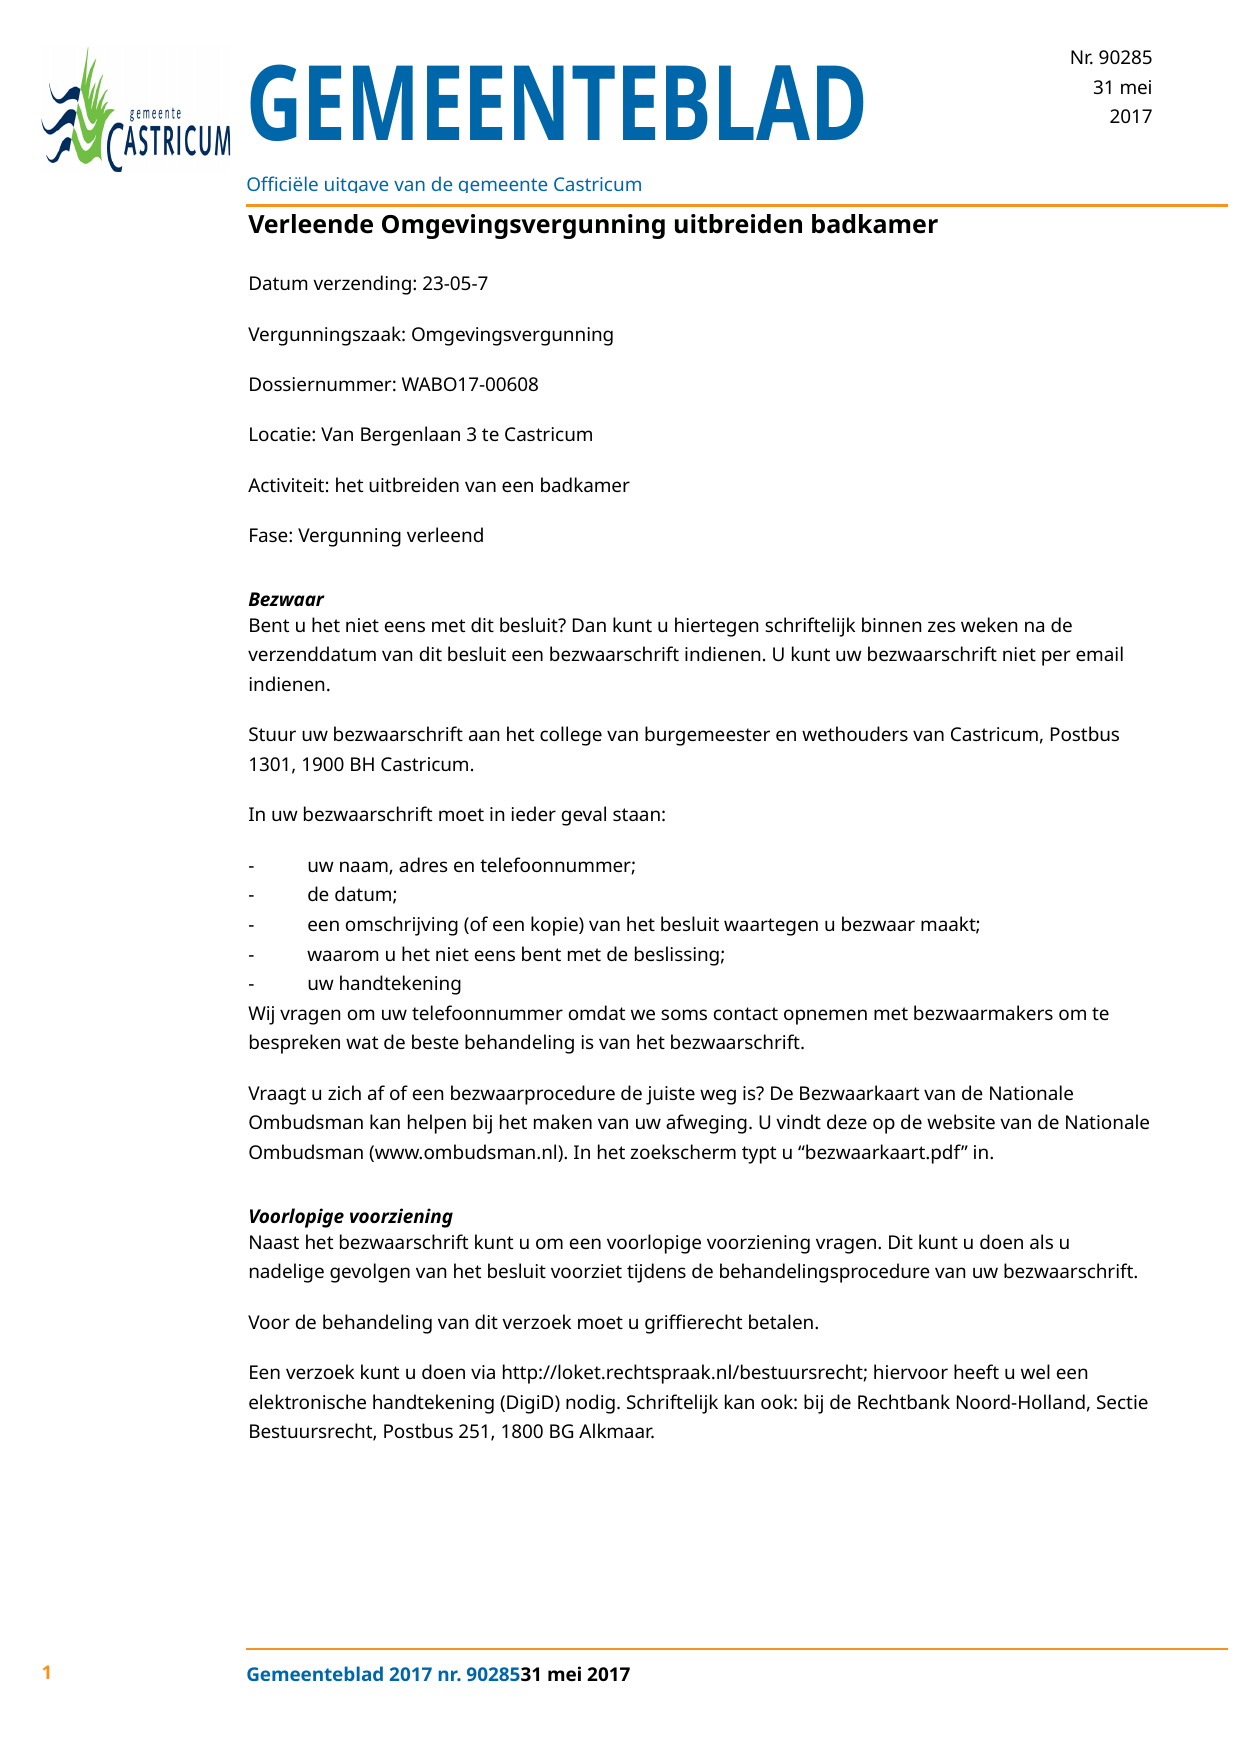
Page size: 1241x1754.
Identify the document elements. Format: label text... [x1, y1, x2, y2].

list uw naam, adres en telefoonnummer; [248, 852, 1152, 878]
text Locatie: Van Bergenlaan 3 te Castricum [248, 422, 1152, 447]
text Naast het bezwaarschrift kunt u om een voorlopige voorziening vragen. Dit kunt u doen als u nadelige gevolgen van het besluit voorziet tijdens de behandelingsprocedure van uw bezwaarschrift. [248, 1229, 1152, 1284]
text Een verzoek kunt u doen via http://loket.rechtspraak.nl/bestuursrecht; hiervoor heeft u wel een elektronische handtekening (DigiD) nodig. Schriftelijk kan ook: bij de Rechtbank Noord-Holland, Sectie Bestuursrecht, Postbus 251, 1800 BG Alkmaar. [248, 1359, 1152, 1444]
text Voorlopige voorziening [248, 1203, 1152, 1229]
text Activiteit: het uitbreiden van een badkamer [248, 472, 1152, 498]
picture [41, 47, 231, 172]
list een omschrijving (of een kopie) van het besluit waartegen u bezwaar maakt; [248, 911, 1152, 937]
text Datum verzending: 23-05-7 [248, 270, 1152, 296]
list waarom u het niet eens bent met de beslissing; [248, 941, 1152, 967]
text Voor de behandeling van dit verzoek moet u griffierecht betalen. [248, 1309, 1152, 1334]
text Vergunningszaak: Omgevingsvergunning [248, 321, 1152, 346]
text Verleende Omgevingsvergunning uitbreiden badkamer [248, 207, 1152, 241]
text Stuur uw bezwaarschrift aan het college van burgemeester en wethouders van Castricum, Postbus 1301, 1900 BH Castricum. [248, 722, 1152, 777]
text Fase: Vergunning verleend [248, 522, 1152, 548]
text Bent u het niet eens met dit besluit? Dan kunt u hiertegen schriftelijk binnen zes weken na de verzenddatum van dit besluit een bezwaarschrift indienen. U kunt uw bezwaarschrift niet per email indienen. [248, 612, 1152, 697]
text In uw bezwaarschrift moet in ieder geval staan: [248, 802, 1152, 827]
list de datum; [248, 882, 1152, 907]
text Wij vragen om uw telefoonnummer omdat we soms contact opnemen met bezwaarmakers om te bespreken wat de beste behandeling is van het bezwaarschrift. [248, 1000, 1152, 1055]
text Dossiernummer: WABO17-00608 [248, 371, 1152, 397]
list uw handtekening [248, 970, 1152, 996]
text Bezwaar [248, 586, 1152, 612]
text Vraagt u zich af of een bezwaarprocedure de juiste weg is? De Bezwaarkaart van de Nationale Ombudsman kan helpen bij het maken van uw afweging. U vindt deze op de website van de Nationale Ombudsman (www.ombudsman.nl). In het zoekscherm typt u “bezwaarkaart.pdf” in. [248, 1080, 1152, 1165]
